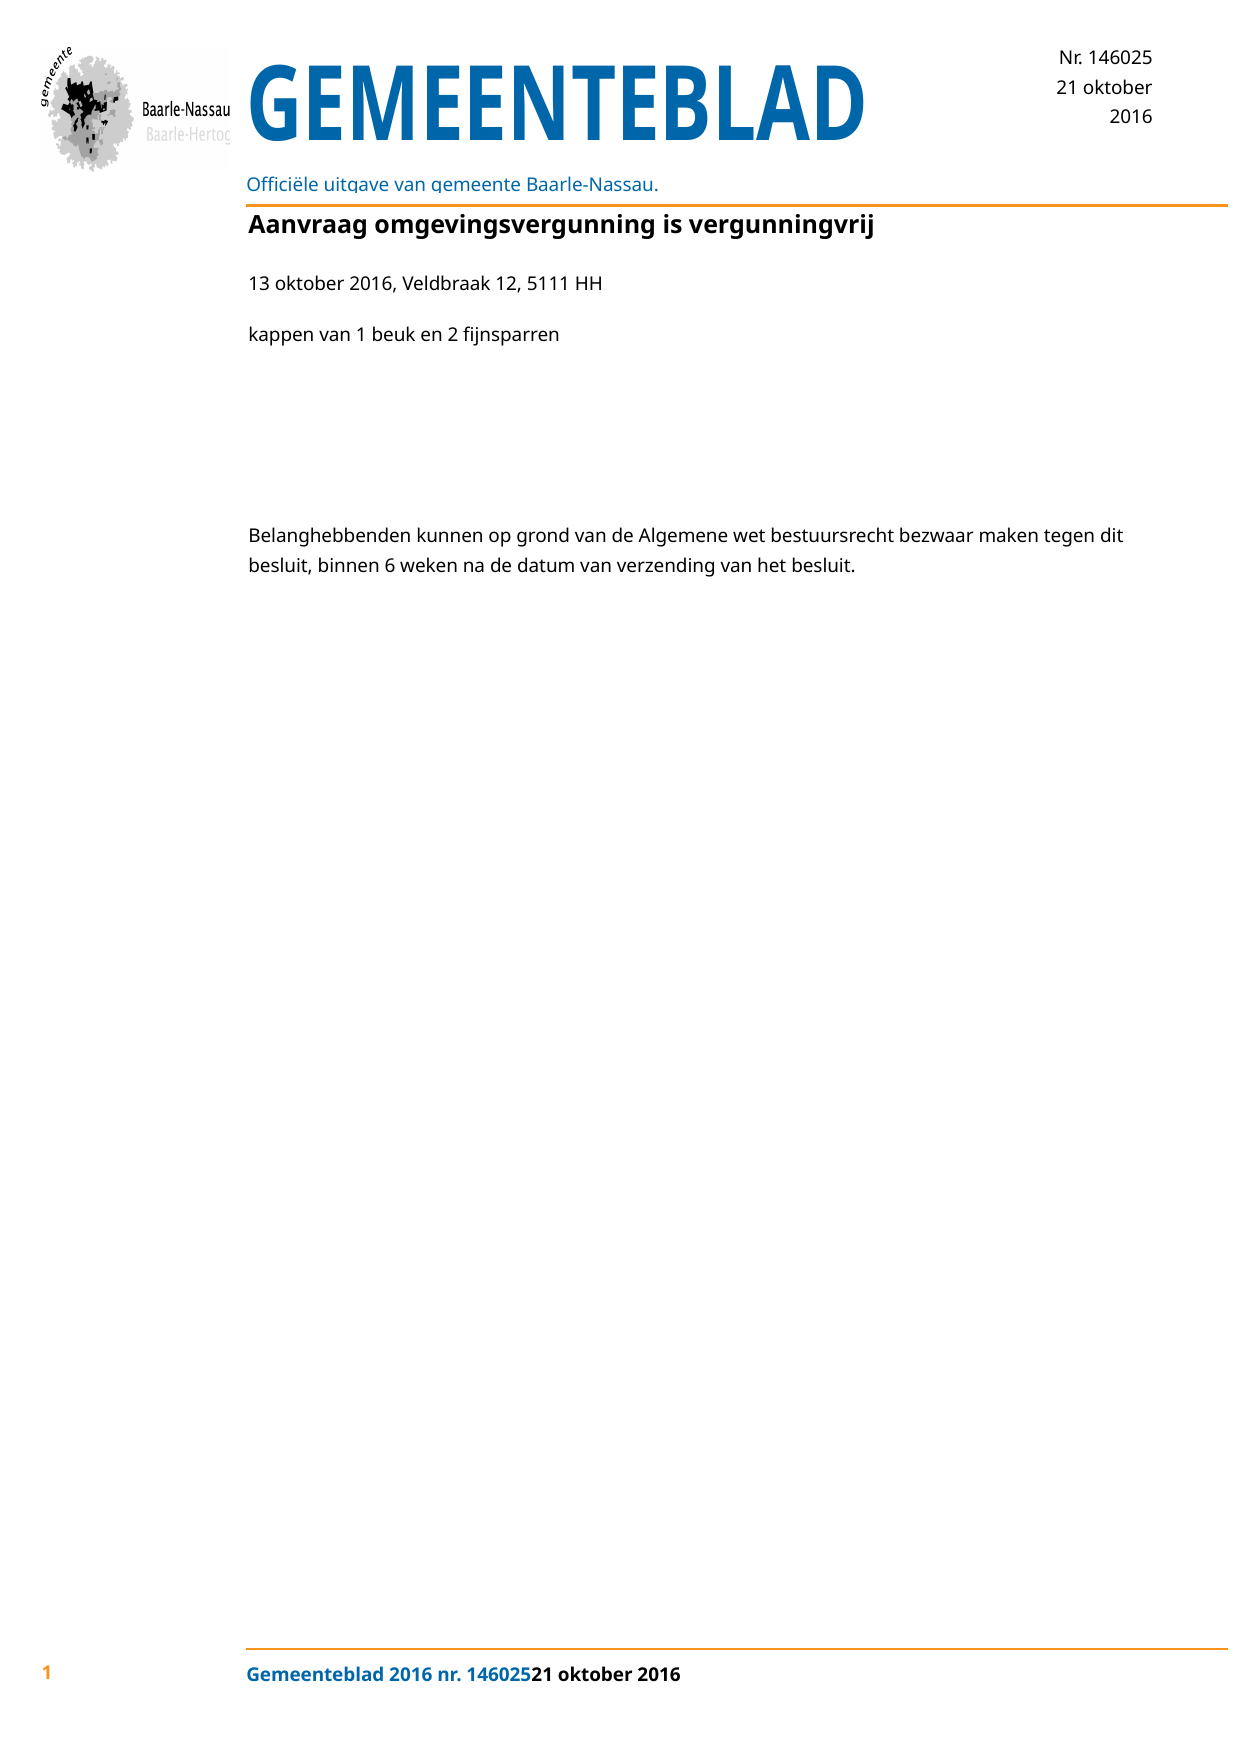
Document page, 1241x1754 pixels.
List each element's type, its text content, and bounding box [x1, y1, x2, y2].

text kappen van 1 beuk en 2 fijnsparren [248, 321, 1152, 346]
picture [41, 47, 231, 172]
text Belanghebbenden kunnen op grond van de Algemene wet bestuursrecht bezwaar maken tegen dit besluit, binnen 6 weken na de datum van verzending van het besluit. [248, 522, 1152, 578]
text 13 oktober 2016, Veldbraak 12, 5111 HH [248, 270, 1152, 296]
text Aanvraag omgevingsvergunning is vergunningvrij [248, 207, 1152, 241]
